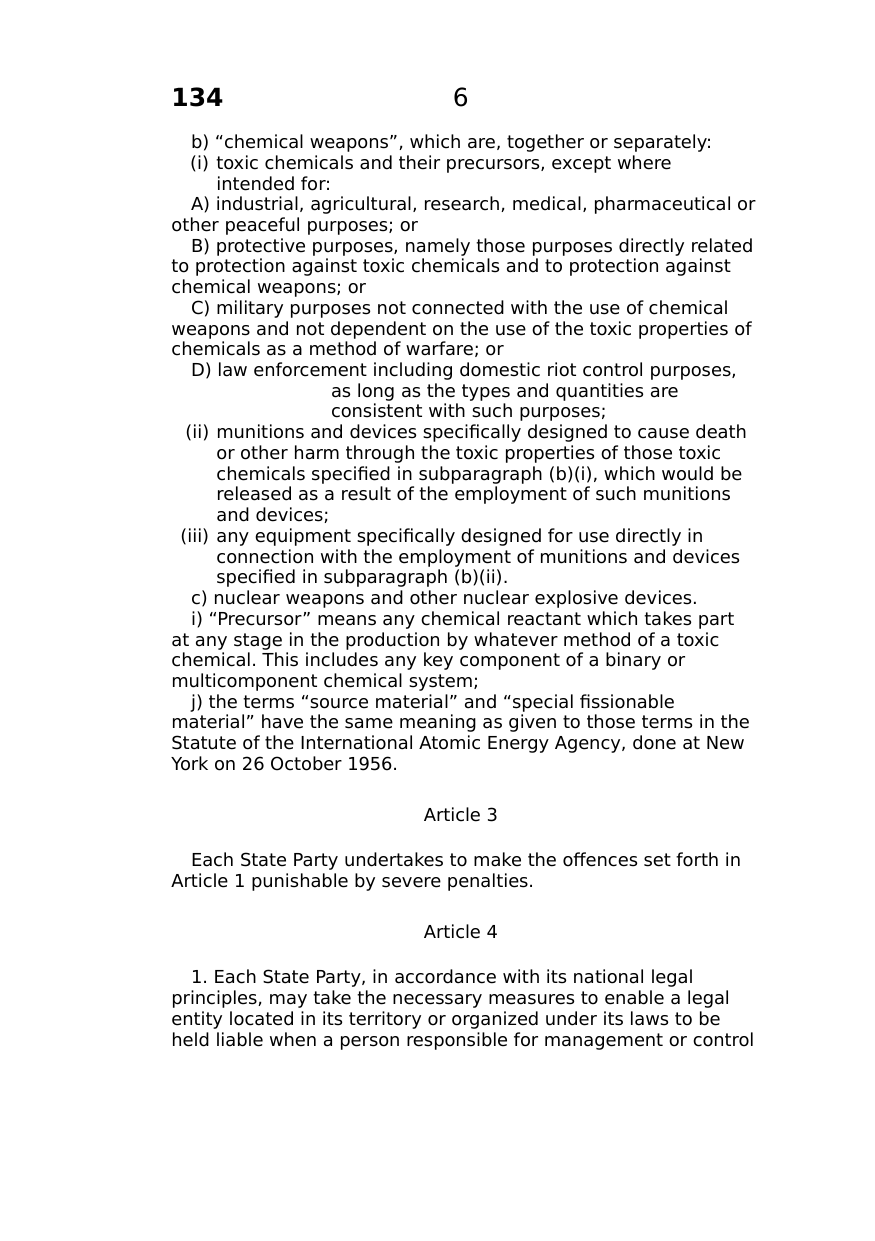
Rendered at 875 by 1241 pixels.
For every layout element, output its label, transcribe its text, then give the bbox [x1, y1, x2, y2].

text A) industrial, agricultural, research, medical, pharmaceutical or other peaceful purposes; or [171, 194, 756, 236]
text (iii) any equipment specifically designed for use directly in connection with the employment of munitions and devices specified in subparagraph (b)(ii). [171, 526, 756, 588]
text c) nuclear weapons and other nuclear explosive devices. [171, 588, 756, 609]
text b) “chemical weapons”, which are, together or separately: [171, 132, 756, 153]
text as long as the types and quantities are consistent with such purposes; [331, 381, 756, 422]
text C) military purposes not connected with the use of chemical weapons and not dependent on the use of the toxic properties of chemicals as a method of warfare; or [171, 298, 756, 360]
text B) protective purposes, namely those purposes directly related to protection against toxic chemicals and to protection against chemical weapons; or [171, 236, 756, 298]
text (i) toxic chemicals and their precursors, except where intended for: [171, 153, 756, 194]
text (ii) munitions and devices specifically designed to cause death or other harm through the toxic properties of those toxic chemicals specified in subparagraph (b)(i), which would be released as a result of the employment of such munitions and devices; [171, 422, 756, 526]
text Each State Party undertakes to make the offences set forth in Article 1 punishable by severe penalties. [171, 850, 756, 892]
text j) the terms “source material” and “special fissionable material” have the same meaning as given to those terms in the Statute of the International Atomic Energy Agency, done at New York on 26 October 1956. [171, 692, 756, 774]
subtitle Article 4 [171, 922, 756, 942]
text i) “Precursor” means any chemical reactant which takes part at any stage in the production by whatever method of a toxic chemical. This includes any key component of a binary or multicomponent chemical system; [171, 609, 756, 692]
text 1. Each State Party, in accordance with its national legal principles, may take the necessary measures to enable a legal entity located in its territory or organized under its laws to be held liable when a person responsible for management or control [171, 967, 756, 1050]
text D) law enforcement including domestic riot control purposes, [171, 360, 756, 381]
subtitle Article 3 [171, 804, 756, 825]
